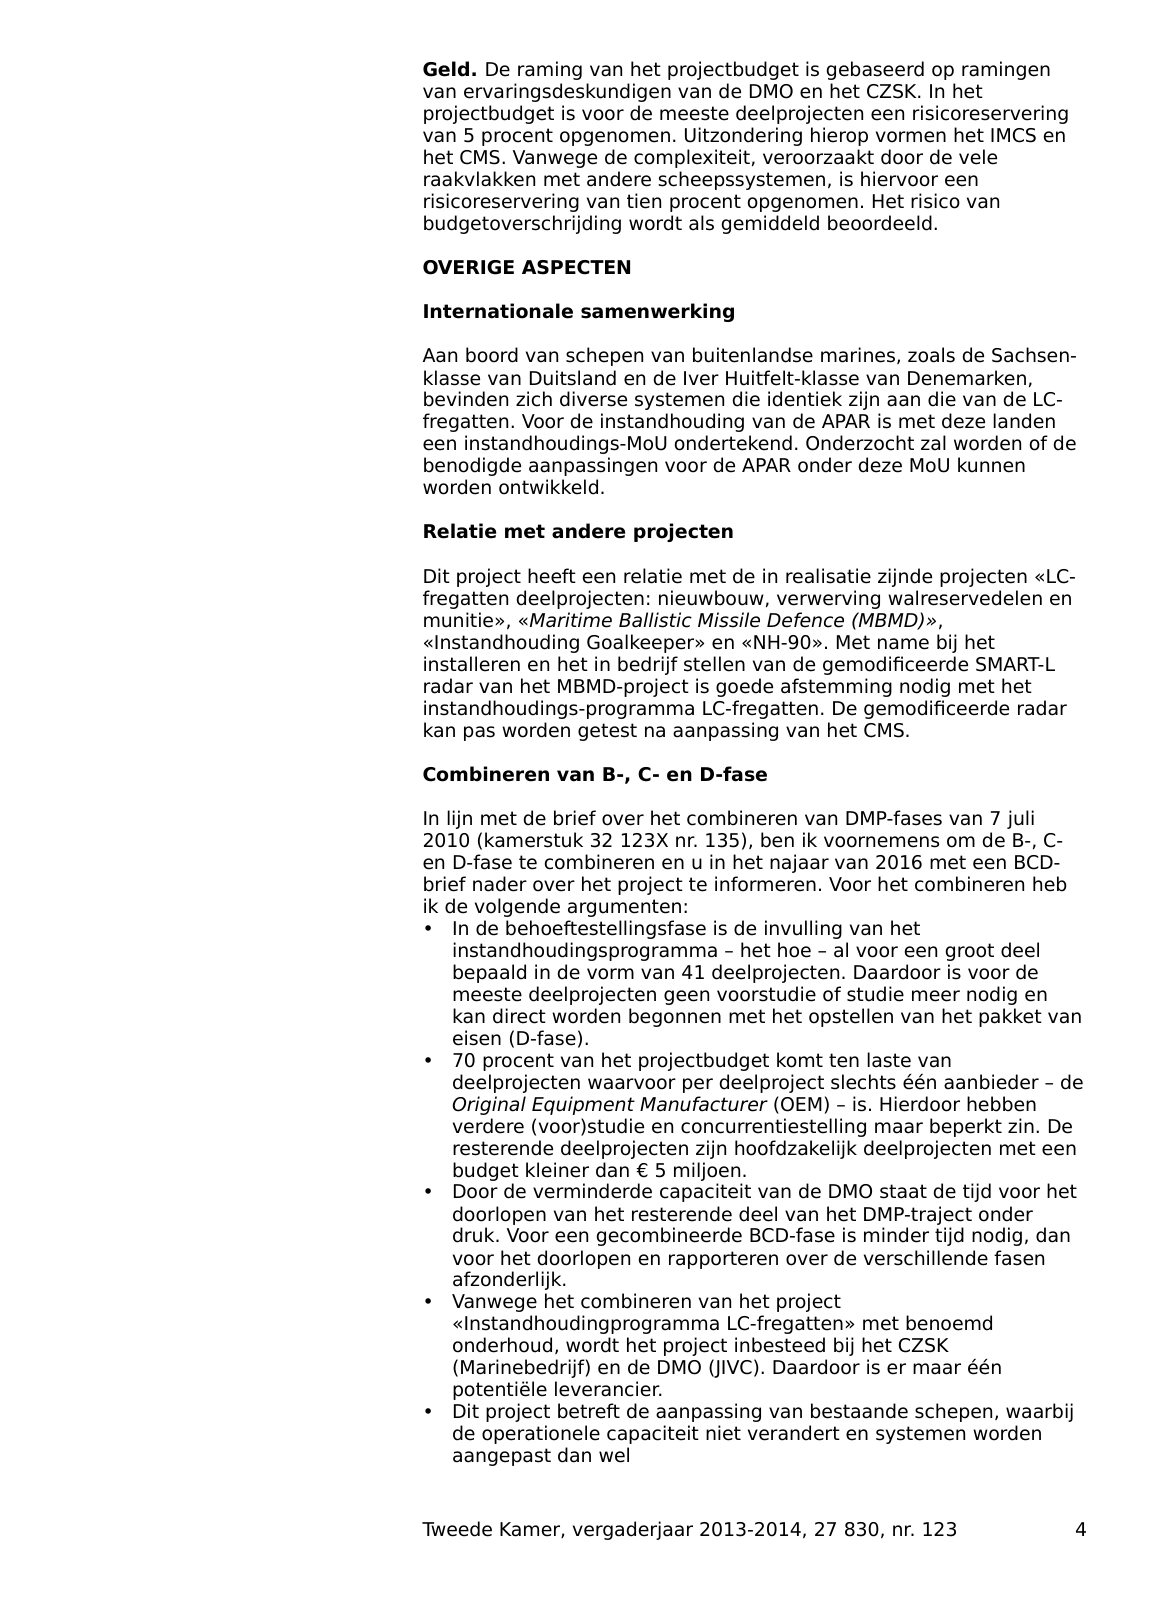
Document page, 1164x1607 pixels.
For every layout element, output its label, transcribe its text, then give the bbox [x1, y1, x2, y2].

text Geld. De raming van het projectbudget is gebaseerd op ramingen van ervaringsdeskundigen van de DMO en het CZSK. In het projectbudget is voor de meeste deelprojecten een risicoreservering van 5 procent opgenomen. Uitzondering hierop vormen het IMCS en het CMS. Vanwege de complexiteit, veroorzaakt door de vele raakvlakken met andere scheepssystemen, is hiervoor een risicoreservering van tien procent opgenomen. Het risico van budgetoverschrijding wordt als gemiddeld beoordeeld. [422, 59, 1087, 235]
text • Door de verminderde capaciteit van de DMO staat de tijd voor het doorlopen van het resterende deel van het DMP-traject onder druk. Voor een gecombineerde BCD-fase is minder tijd nodig, dan voor het doorlopen en rapporteren over de verschillende fasen afzonderlijk. [422, 1181, 1087, 1291]
text Dit project heeft een relatie met de in realisatie zijnde projecten «LC-fregatten deelprojecten: nieuwbouw, verwerving walreservedelen en munitie», «Maritime Ballistic Missile Defence (MBMD)», «Instandhouding Goalkeeper» en «NH-90». Met name bij het installeren en het in bedrijf stellen van de gemodificeerde SMART-L radar van het MBMD-project is goede afstemming nodig met het instandhoudings-programma LC-fregatten. De gemodificeerde radar kan pas worden getest na aanpassing van het CMS. [422, 566, 1087, 741]
text • Dit project betreft de aanpassing van bestaande schepen, waarbij de operationele capaciteit niet verandert en systemen worden aangepast dan wel [422, 1401, 1087, 1467]
text • 70 procent van het projectbudget komt ten laste van deelprojecten waarvoor per deelproject slechts één aanbieder – de Original Equipment Manufacturer (OEM) – is. Hierdoor hebben verdere (voor)studie en concurrentiestelling maar beperkt zin. De resterende deelprojecten zijn hoofdzakelijk deelprojecten met een budget kleiner dan € 5 miljoen. [422, 1049, 1087, 1181]
text Aan boord van schepen van buitenlandse marines, zoals de Sachsen-klasse van Duitsland en de Iver Huitfelt-klasse van Denemarken, bevinden zich diverse systemen die identiek zijn aan die van de LC-fregatten. Voor de instandhouding van de APAR is met deze landen een instandhoudings-MoU ondertekend. Onderzocht zal worden of de benodigde aanpassingen voor de APAR onder deze MoU kunnen worden ontwikkeld. [422, 345, 1087, 499]
subtitle Relatie met andere projecten [422, 521, 1087, 543]
text • Vanwege het combineren van het project «Instandhoudingprogramma LC-fregatten» met benoemd onderhoud, wordt het project inbesteed bij het CZSK (Marinebedrijf) en de DMO (JIVC). Daardoor is er maar één potentiële leverancier. [422, 1291, 1087, 1401]
subtitle OVERIGE ASPECTEN [422, 257, 1087, 279]
subtitle Combineren van B-, C- en D-fase [422, 764, 1087, 786]
text In lijn met de brief over het combineren van DMP-fases van 7 juli 2010 (kamerstuk 32 123X nr. 135), ben ik voornemens om de B-, C- en D-fase te combineren en u in het najaar van 2016 met een BCD-brief nader over het project te informeren. Voor het combineren heb ik de volgende argumenten: [422, 808, 1087, 918]
text • In de behoeftestellingsfase is de invulling van het instandhoudingsprogramma – het hoe – al voor een groot deel bepaald in de vorm van 41 deelprojecten. Daardoor is voor de meeste deelprojecten geen voorstudie of studie meer nodig en kan direct worden begonnen met het opstellen van het pakket van eisen (D-fase). [422, 918, 1087, 1049]
subtitle Internationale samenwerking [422, 301, 1087, 323]
